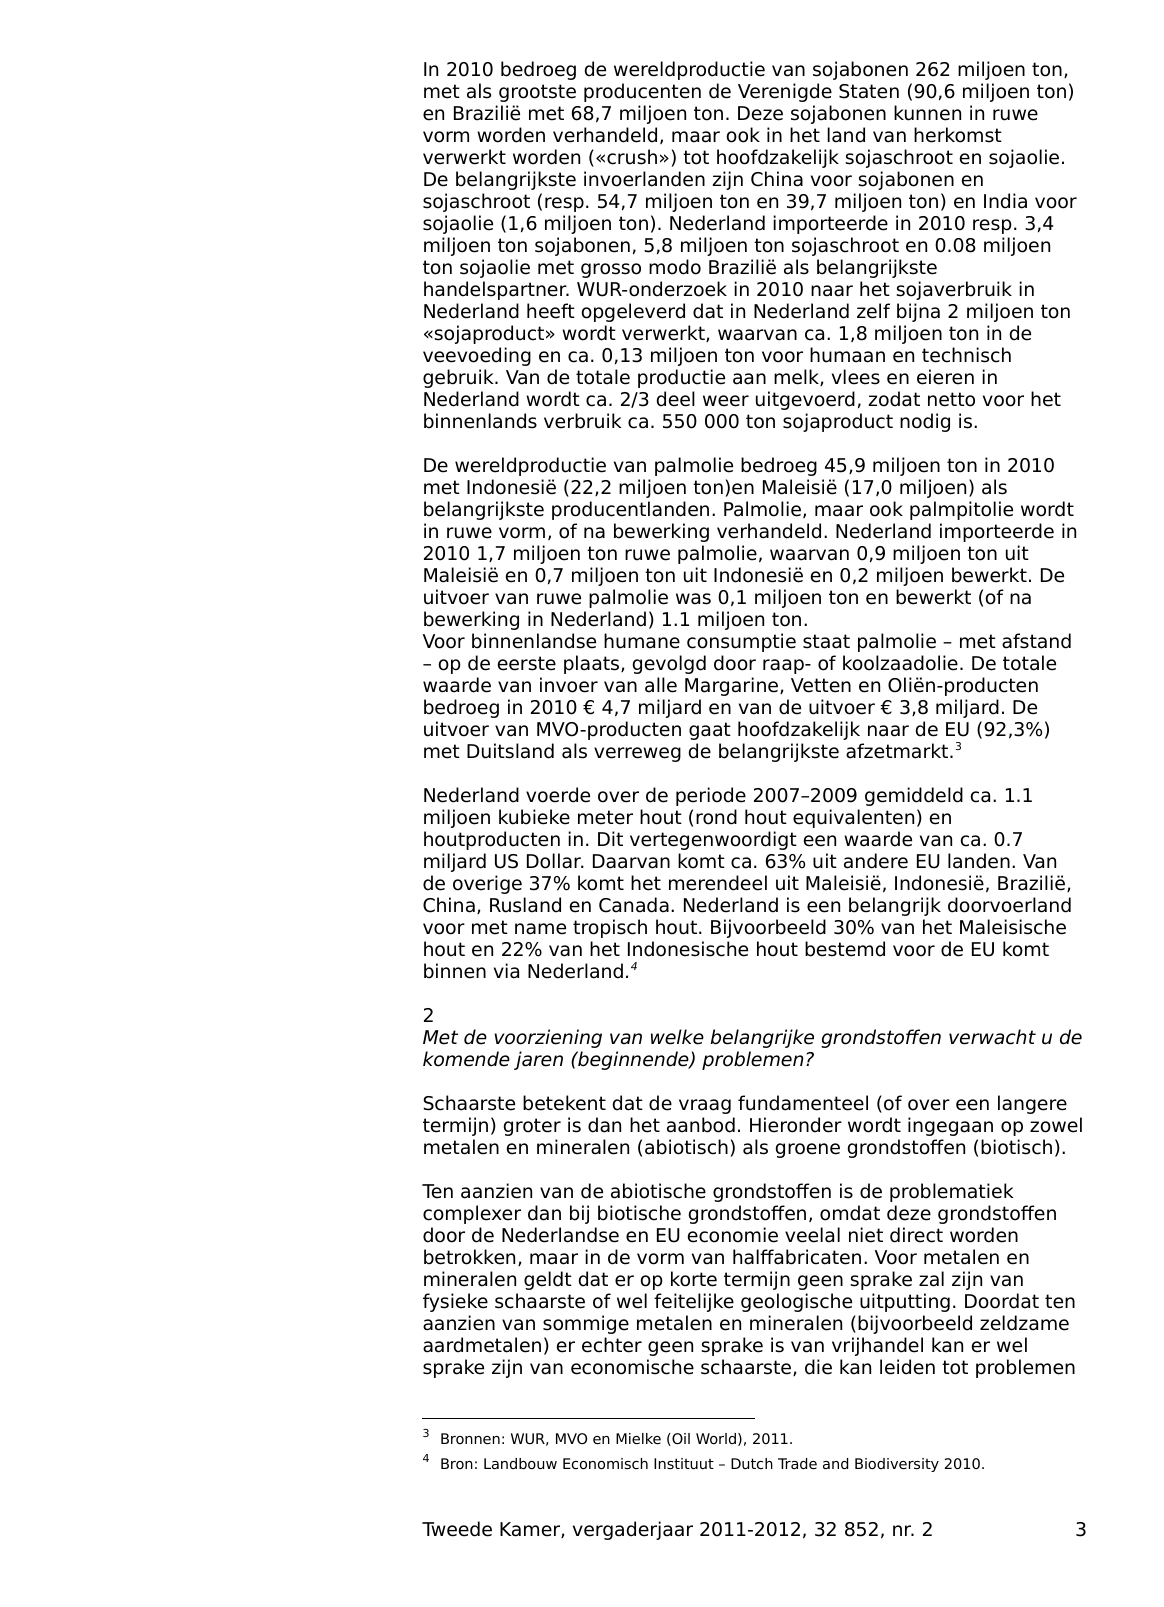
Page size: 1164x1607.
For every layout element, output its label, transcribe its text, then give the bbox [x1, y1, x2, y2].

text Ten aanzien van de abiotische grondstoffen is de problematiek complexer dan bij biotische grondstoffen, omdat deze grondstoffen door de Nederlandse en EU economie veelal niet direct worden betrokken, maar in de vorm van halffabricaten. Voor metalen en mineralen geldt dat er op korte termijn geen sprake zal zijn van fysieke schaarste of wel feitelijke geologische uitputting. Doordat ten aanzien van sommige metalen en mineralen (bijvoorbeeld zeldzame aardmetalen) er echter geen sprake is van vrijhandel kan er wel sprake zijn van economische schaarste, die kan leiden tot problemen [422, 1181, 1087, 1379]
text Schaarste betekent dat de vraag fundamenteel (of over een langere termijn) groter is dan het aanbod. Hieronder wordt ingegaan op zowel metalen en mineralen (abiotisch) als groene grondstoffen (biotisch). [422, 1093, 1087, 1159]
text Bronnen: WUR, MVO en Mielke (Oil World), 2011. [422, 1427, 1087, 1449]
text Bron: Landbouw Economisch Instituut – Dutch Trade and Biodiversity 2010. [422, 1452, 1087, 1474]
text Voor binnenlandse humane consumptie staat palmolie – met afstand – op de eerste plaats, gevolgd door raap- of koolzaadolie. De totale waarde van invoer van alle Margarine, Vetten en Oliën-producten bedroeg in 2010 € 4,7 miljard en van de uitvoer € 3,8 miljard. De uitvoer van MVO-producten gaat hoofdzakelijk naar de EU (92,3%) met Duitsland als verreweg de belangrijkste afzetmarkt. [422, 631, 1087, 763]
text In 2010 bedroeg de wereldproductie van sojabonen 262 miljoen ton, met als grootste producenten de Verenigde Staten (90,6 miljoen ton) en Brazilië met 68,7 miljoen ton. Deze sojabonen kunnen in ruwe vorm worden verhandeld, maar ook in het land van herkomst verwerkt worden («crush») tot hoofdzakelijk sojaschroot en sojaolie. De belangrijkste invoerlanden zijn China voor sojabonen en sojaschroot (resp. 54,7 miljoen ton en 39,7 miljoen ton) en India voor sojaolie (1,6 miljoen ton). Nederland importeerde in 2010 resp. 3,4 miljoen ton sojabonen, 5,8 miljoen ton sojaschroot en 0.08 miljoen ton sojaolie met grosso modo Brazilië als belangrijkste handelspartner. WUR-onderzoek in 2010 naar het sojaverbruik in Nederland heeft opgeleverd dat in Nederland zelf bijna 2 miljoen ton «sojaproduct» wordt verwerkt, waarvan ca. 1,8 miljoen ton in de veevoeding en ca. 0,13 miljoen ton voor humaan en technisch gebruik. Van de totale productie aan melk, vlees en eieren in Nederland wordt ca. 2/3 deel weer uitgevoerd, zodat netto voor het binnenlands verbruik ca. 550 000 ton sojaproduct nodig is. [422, 59, 1087, 433]
text 2 [422, 1005, 1087, 1027]
text Met de voorziening van welke belangrijke grondstoffen verwacht u de komende jaren (beginnende) problemen? [422, 1027, 1087, 1071]
text De wereldproductie van palmolie bedroeg 45,9 miljoen ton in 2010 met Indonesië (22,2 miljoen ton)en Maleisië (17,0 miljoen) als belangrijkste producentlanden. Palmolie, maar ook palmpitolie wordt in ruwe vorm, of na bewerking verhandeld. Nederland importeerde in 2010 1,7 miljoen ton ruwe palmolie, waarvan 0,9 miljoen ton uit Maleisië en 0,7 miljoen ton uit Indonesië en 0,2 miljoen bewerkt. De uitvoer van ruwe palmolie was 0,1 miljoen ton en bewerkt (of na bewerking in Nederland) 1.1 miljoen ton. [422, 455, 1087, 631]
text Nederland voerde over de periode 2007–2009 gemiddeld ca. 1.1 miljoen kubieke meter hout (rond hout equivalenten) en houtproducten in. Dit vertegenwoordigt een waarde van ca. 0.7 miljard US Dollar. Daarvan komt ca. 63% uit andere EU landen. Van de overige 37% komt het merendeel uit Maleisië, Indonesië, Brazilië, China, Rusland en Canada. Nederland is een belangrijk doorvoerland voor met name tropisch hout. Bijvoorbeeld 30% van het Maleisische hout en 22% van het Indonesische hout bestemd voor de EU komt binnen via Nederland. [422, 785, 1087, 983]
